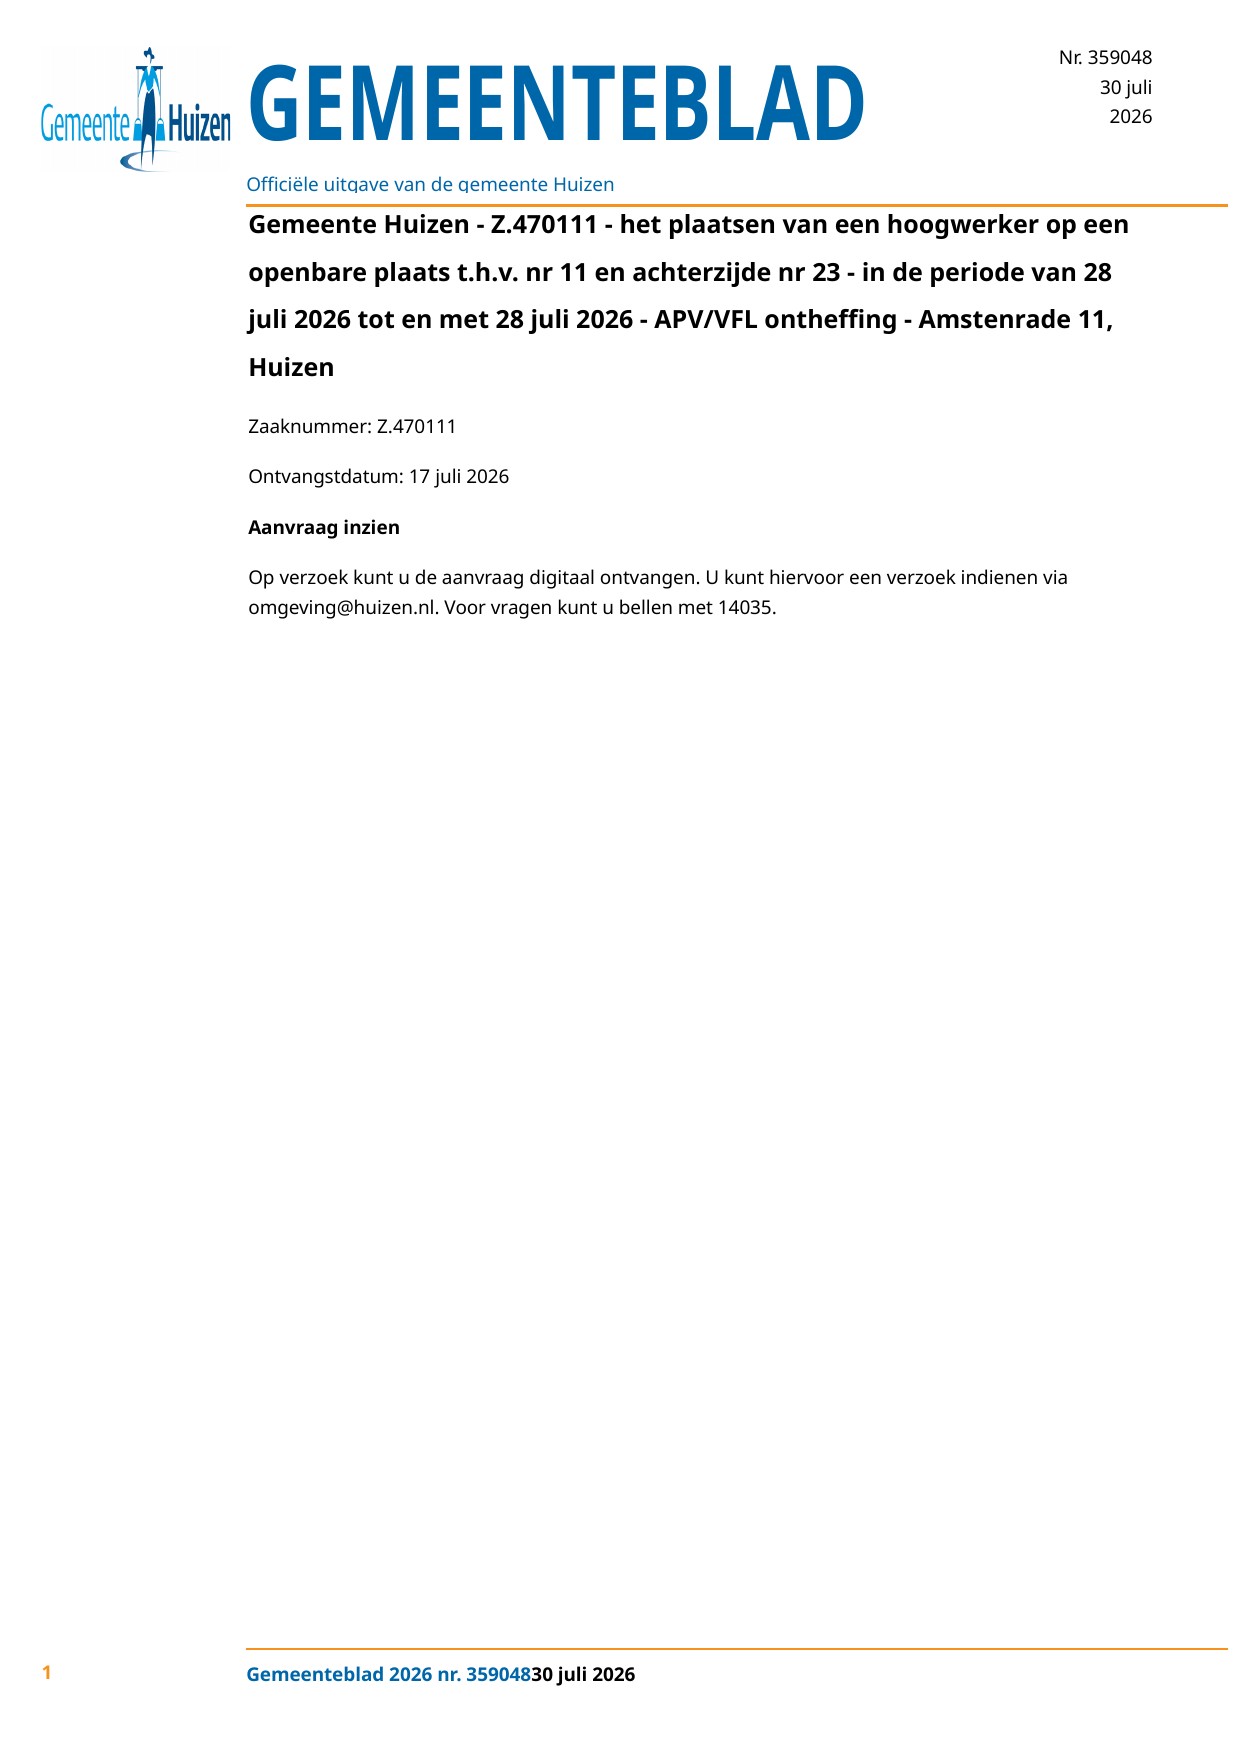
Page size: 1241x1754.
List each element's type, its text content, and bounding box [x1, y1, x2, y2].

text Zaaknummer: Z.470111 [248, 413, 1152, 439]
text Ontvangstdatum: 17 juli 2026 [248, 463, 1152, 489]
picture [41, 47, 231, 172]
text Aanvraag inzien [248, 514, 1152, 540]
text Op verzoek kunt u de aanvraag digitaal ontvangen. U kunt hiervoor een verzoek indienen via omgeving@huizen.nl. Voor vragen kunt u bellen met 14035. [248, 564, 1152, 620]
text Gemeente Huizen - Z.470111 - het plaatsen van een hoogwerker op een openbare plaats t.h.v. nr 11 en achterzijde nr 23 - in de periode van 28 juli 2026 tot en met 28 juli 2026 - APV/VFL ontheffing - Amstenrade 11, Huizen [248, 207, 1152, 384]
